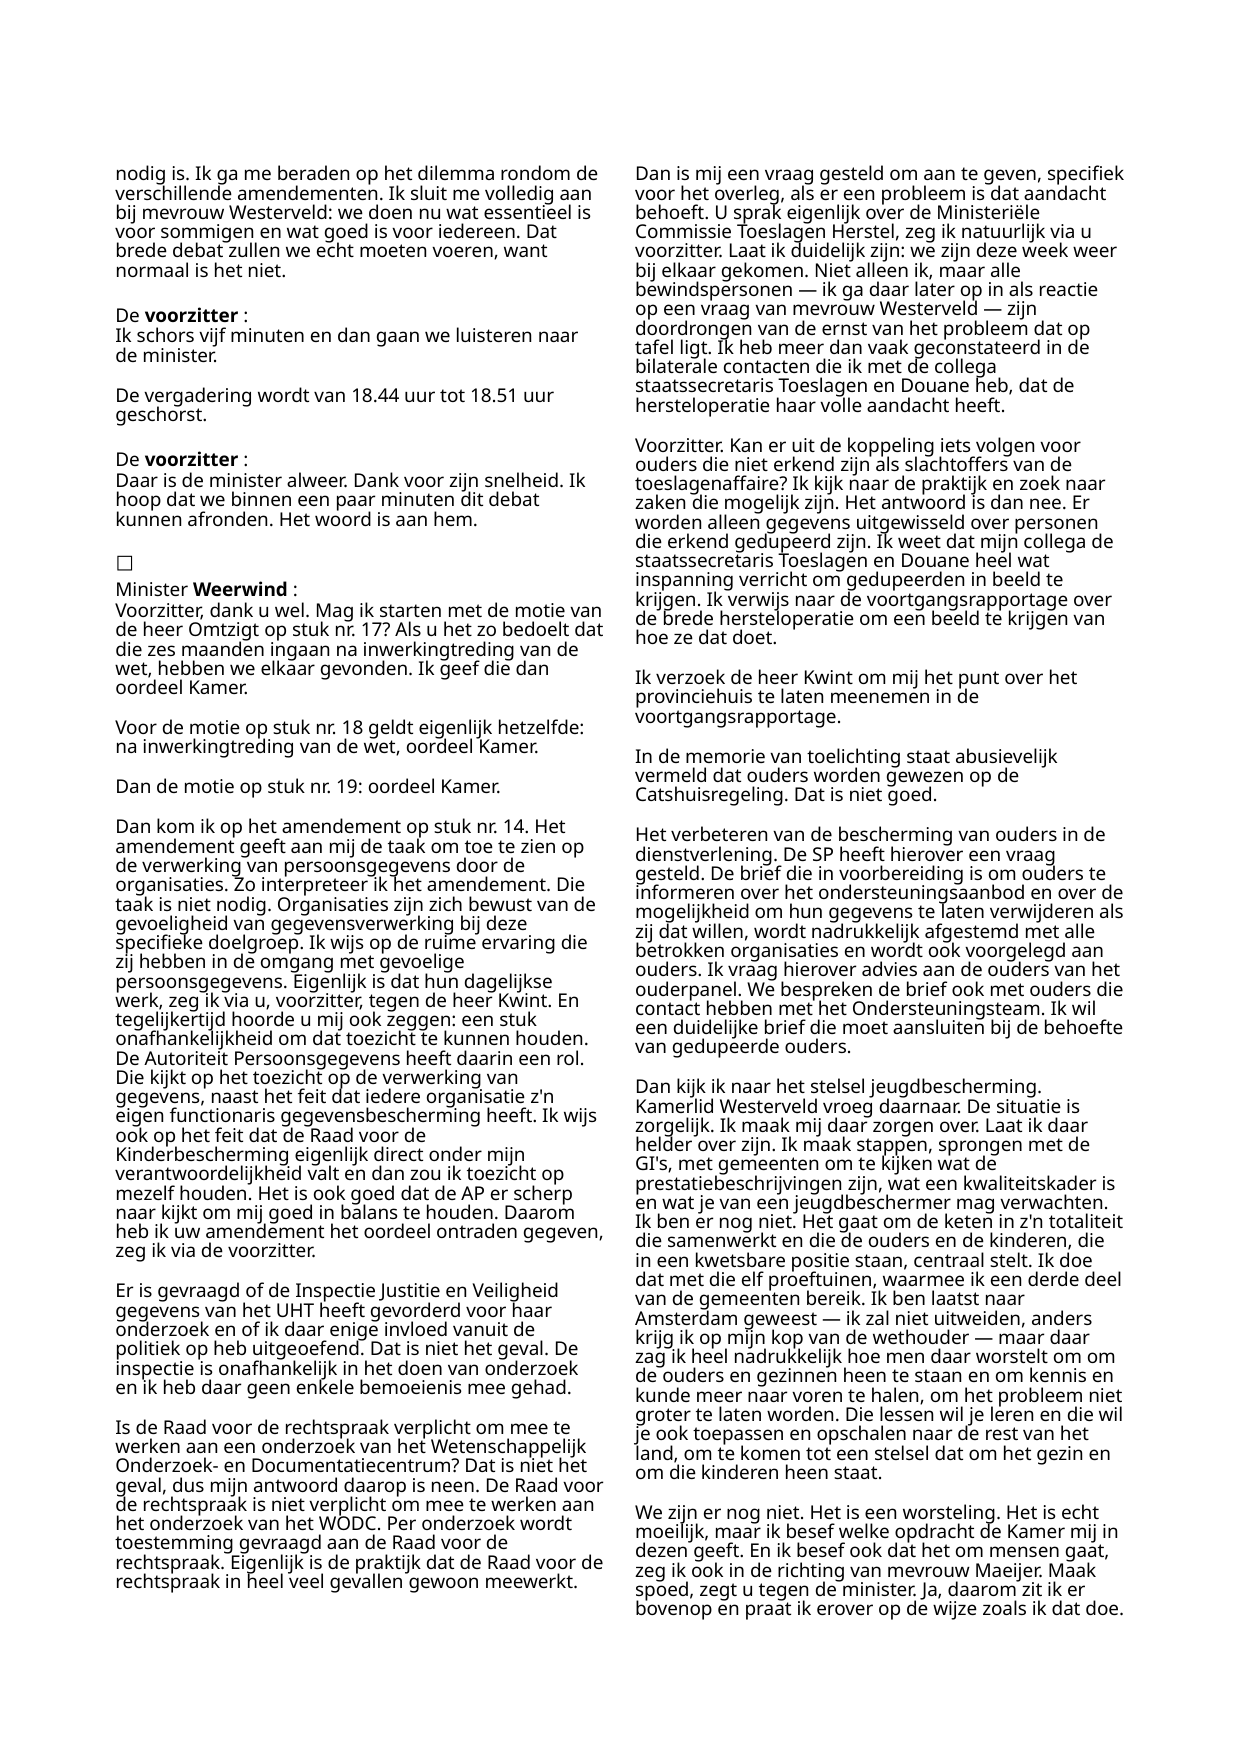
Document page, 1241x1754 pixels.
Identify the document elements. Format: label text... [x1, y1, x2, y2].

text nodig is. Ik ga me beraden op het dilemma rondom de verschillende amendementen. Ik sluit me volledig aan bij mevrouw Westerveld: we doen nu wat essentieel is voor sommigen en wat goed is voor iedereen. Dat brede debat zullen we echt moeten voeren, want normaal is het niet. [115, 165, 605, 281]
text Er is gevraagd of de Inspectie Justitie en Veiligheid gegevens van het UHT heeft gevorderd voor haar onderzoek en of ik daar enige invloed vanuit de politiek op heb uitgeoefend. Dat is niet het geval. De inspectie is onafhankelijk in het doen van onderzoek en ik heb daar geen enkele bemoeienis mee gehad. [115, 1282, 605, 1398]
text We zijn er nog niet. Het is een worsteling. Het is echt moeilijk, maar ik besef welke opdracht de Kamer mij in dezen geeft. En ik besef ook dat het om mensen gaat, zeg ik ook in de richting van mevrouw Maeijer. Maak spoed, zegt u tegen de minister. Ja, daarom zit ik er bovenop en praat ik erover op de wijze zoals ik dat doe. [635, 1504, 1125, 1619]
text Dan kijk ik naar het stelsel jeugdbescherming. Kamerlid Westerveld vroeg daarnaar. De situatie is zorgelijk. Ik maak mij daar zorgen over. Laat ik daar helder over zijn. Ik maak stappen, sprongen met de GI's, met gemeenten om te kijken wat de prestatiebeschrijvingen zijn, wat een kwaliteitskader is en wat je van een jeugdbeschermer mag verwachten. Ik ben er nog niet. Het gaat om de keten in z'n totaliteit die samenwerkt en die de ouders en de kinderen, die in een kwetsbare positie staan, centraal stelt. Ik doe dat met die elf proeftuinen, waarmee ik een derde deel van de gemeenten bereik. Ik ben laatst naar Amsterdam geweest — ik zal niet uitweiden, anders krijg ik op mijn kop van de wethouder — maar daar zag ik heel nadrukkelijk hoe men daar worstelt om om de ouders en gezinnen heen te staan en om kennis en kunde meer naar voren te halen, om het probleem niet groter te laten worden. Die lessen wil je leren en die wil je ook toepassen en opschalen naar de rest van het land, om te komen tot een stelsel dat om het gezin en om die kinderen heen staat. [635, 1078, 1125, 1483]
text Daar is de minister alweer. Dank voor zijn snelheid. Ik hoop dat we binnen een paar minuten dit debat kunnen afronden. Het woord is aan hem. [115, 472, 605, 530]
text Voor de motie op stuk nr. 18 geldt eigenlijk hetzelfde: na inwerkingtreding van de wet, oordeel Kamer. [115, 719, 605, 758]
text Ik schors vijf minuten en dan gaan we luisteren naar de minister. [115, 327, 605, 366]
text De voorzitter : [115, 446, 605, 472]
text Is de Raad voor de rechtspraak verplicht om mee te werken aan een onderzoek van het Wetenschappelijk Onderzoek- en Documentatiecentrum? Dat is niet het geval, dus mijn antwoord daarop is neen. De Raad voor de rechtspraak is niet verplicht om mee te werken aan het onderzoek van het WODC. Per onderzoek wordt toestemming gevraagd aan de Raad voor de rechtspraak. Eigenlijk is de praktijk dat de Raad voor de rechtspraak in heel veel gevallen gewoon meewerkt. [115, 1419, 605, 1592]
text De voorzitter : [115, 302, 605, 327]
text Dan kom ik op het amendement op stuk nr. 14. Het amendement geeft aan mij de taak om toe te zien op de verwerking van persoonsgegevens door de organisaties. Zo interpreteer ik het amendement. Die taak is niet nodig. Organisaties zijn zich bewust van de gevoeligheid van gegevensverwerking bij deze specifieke doelgroep. Ik wijs op de ruime ervaring die zij hebben in de omgang met gevoelige persoonsgegevens. Eigenlijk is dat hun dagelijkse werk, zeg ik via u, voorzitter, tegen de heer Kwint. En tegelijkertijd hoorde u mij ook zeggen: een stuk onafhankelijkheid om dat toezicht te kunnen houden. De Autoriteit Persoonsgegevens heeft daarin een rol. Die kijkt op het toezicht op de verwerking van gegevens, naast het feit dat iedere organisatie z'n eigen functionaris gegevensbescherming heeft. Ik wijs ook op het feit dat de Raad voor de Kinderbescherming eigenlijk direct onder mijn verantwoordelijkheid valt en dan zou ik toezicht op mezelf houden. Het is ook goed dat de AP er scherp naar kijkt om mij goed in balans te houden. Daarom heb ik uw amendement het oordeel ontraden gegeven, zeg ik via de voorzitter. [115, 818, 605, 1262]
text Voorzitter, dank u wel. Mag ik starten met de motie van de heer Omtzigt op stuk nr. 17? Als u het zo bedoelt dat die zes maanden ingaan na inwerkingtreding van de wet, hebben we elkaar gevonden. Ik geef die dan oordeel Kamer. [115, 602, 605, 698]
text De vergadering wordt van 18.44 uur tot 18.51 uur geschorst. [115, 387, 605, 425]
text In de memorie van toelichting staat abusievelijk vermeld dat ouders worden gewezen op de Catshuisregeling. Dat is niet goed. [635, 748, 1125, 806]
text Dan is mij een vraag gesteld om aan te geven, specifiek voor het overleg, als er een probleem is dat aandacht behoeft. U sprak eigenlijk over de Ministeriële Commissie Toeslagen Herstel, zeg ik natuurlijk via u voorzitter. Laat ik duidelijk zijn: we zijn deze week weer bij elkaar gekomen. Niet alleen ik, maar alle bewindspersonen — ik ga daar later op in als reactie op een vraag van mevrouw Westerveld — zijn doordrongen van de ernst van het probleem dat op tafel ligt. Ik heb meer dan vaak geconstateerd in de bilaterale contacten die ik met de collega staatssecretaris Toeslagen en Douane heb, dat de hersteloperatie haar volle aandacht heeft. [635, 165, 1125, 416]
text Voorzitter. Kan er uit de koppeling iets volgen voor ouders die niet erkend zijn als slachtoffers van de toeslagenaffaire? Ik kijk naar de praktijk en zoek naar zaken die mogelijk zijn. Het antwoord is dan nee. Er worden alleen gegevens uitgewisseld over personen die erkend gedupeerd zijn. Ik weet dat mijn collega de staatssecretaris Toeslagen en Douane heel wat inspanning verricht om gedupeerden in beeld te krijgen. Ik verwijs naar de voortgangsrapportage over de brede hersteloperatie om een beeld te krijgen van hoe ze dat doet. [635, 437, 1125, 648]
text Ik verzoek de heer Kwint om mij het punt over het provinciehuis te laten meenemen in de voortgangsrapportage. [635, 669, 1125, 727]
text Dan de motie op stuk nr. 19: oordeel Kamer. [115, 778, 605, 798]
text Minister Weerwind : [115, 576, 605, 602]
text Het verbeteren van de bescherming van ouders in de dienstverlening. De SP heeft hierover een vraag gesteld. De brief die in voorbereiding is om ouders te informeren over het ondersteuningsaanbod en over de mogelijkheid om hun gegevens te laten verwijderen als zij dat willen, wordt nadrukkelijk afgestemd met alle betrokken organisaties en wordt ook voorgelegd aan ouders. Ik vraag hierover advies aan de ouders van het ouderpanel. We bespreken de brief ook met ouders die contact hebben met het Ondersteuningsteam. Ik wil een duidelijke brief die moet aansluiten bij de behoefte van gedupeerde ouders. [635, 826, 1125, 1058]
text ⬜ [115, 551, 605, 576]
